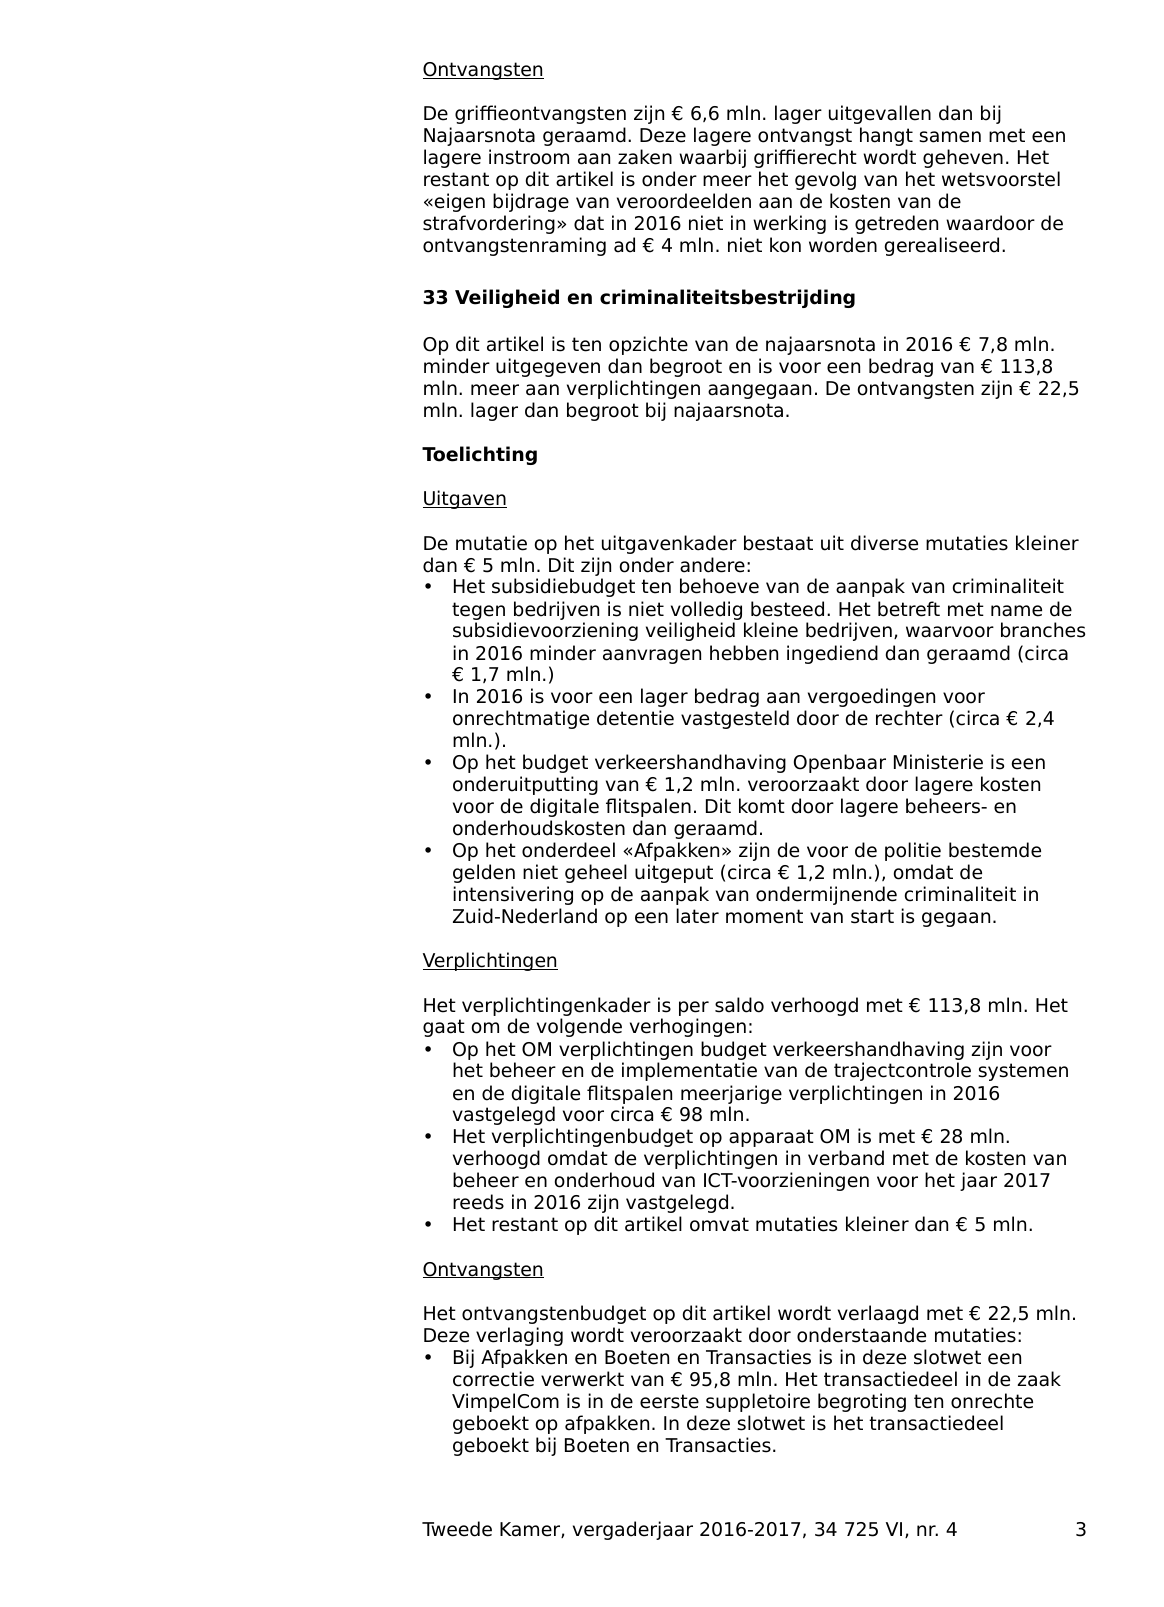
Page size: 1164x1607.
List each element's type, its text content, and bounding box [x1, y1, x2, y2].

subtitle Ontvangsten [422, 1258, 1087, 1280]
text Het ontvangstenbudget op dit artikel wordt verlaagd met € 22,5 mln. Deze verlaging wordt veroorzaakt door onderstaande mutaties: [422, 1303, 1087, 1347]
text De griffieontvangsten zijn € 6,6 mln. lager uitgevallen dan bij Najaarsnota geraamd. Deze lagere ontvangst hangt samen met een lagere instroom aan zaken waarbij griffierecht wordt geheven. Het restant op dit artikel is onder meer het gevolg van het wetsvoorstel «eigen bijdrage van veroordeelden aan de kosten van de strafvordering» dat in 2016 niet in werking is getreden waardoor de ontvangstenraming ad € 4 mln. niet kon worden gerealiseerd. [422, 103, 1087, 257]
subtitle 33 Veiligheid en criminaliteitsbestrijding [422, 287, 1087, 309]
subtitle Uitgaven [422, 488, 1087, 510]
text • Het subsidiebudget ten behoeve van de aanpak van criminaliteit tegen bedrijven is niet volledig besteed. Het betreft met name de subsidievoorziening veiligheid kleine bedrijven, waarvoor branches in 2016 minder aanvragen hebben ingediend dan geraamd (circa € 1,7 mln.) [422, 576, 1087, 686]
text • Op het OM verplichtingen budget verkeershandhaving zijn voor het beheer en de implementatie van de trajectcontrole systemen en de digitale flitspalen meerjarige verplichtingen in 2016 vastgelegd voor circa € 98 mln. [422, 1038, 1087, 1126]
text • Op het onderdeel «Afpakken» zijn de voor de politie bestemde gelden niet geheel uitgeput (circa € 1,2 mln.), omdat de intensivering op de aanpak van ondermijnende criminaliteit in Zuid-Nederland op een later moment van start is gegaan. [422, 840, 1087, 928]
text • Op het budget verkeershandhaving Openbaar Ministerie is een onderuitputting van € 1,2 mln. veroorzaakt door lagere kosten voor de digitale flitspalen. Dit komt door lagere beheers- en onderhoudskosten dan geraamd. [422, 752, 1087, 840]
text Op dit artikel is ten opzichte van de najaarsnota in 2016 € 7,8 mln. minder uitgegeven dan begroot en is voor een bedrag van € 113,8 mln. meer aan verplichtingen aangegaan. De ontvangsten zijn € 22,5 mln. lager dan begroot bij najaarsnota. [422, 334, 1087, 422]
text • Het verplichtingenbudget op apparaat OM is met € 28 mln. verhoogd omdat de verplichtingen in verband met de kosten van beheer en onderhoud van ICT-voorzieningen voor het jaar 2017 reeds in 2016 zijn vastgelegd. [422, 1126, 1087, 1214]
subtitle Ontvangsten [422, 59, 1087, 81]
text Het verplichtingenkader is per saldo verhoogd met € 113,8 mln. Het gaat om de volgende verhogingen: [422, 994, 1087, 1038]
subtitle Toelichting [422, 444, 1087, 466]
text • In 2016 is voor een lager bedrag aan vergoedingen voor onrechtmatige detentie vastgesteld door de rechter (circa € 2,4 mln.). [422, 686, 1087, 752]
text De mutatie op het uitgavenkader bestaat uit diverse mutaties kleiner dan € 5 mln. Dit zijn onder andere: [422, 532, 1087, 576]
text • Het restant op dit artikel omvat mutaties kleiner dan € 5 mln. [422, 1214, 1087, 1236]
subtitle Verplichtingen [422, 950, 1087, 972]
text • Bij Afpakken en Boeten en Transacties is in deze slotwet een correctie verwerkt van € 95,8 mln. Het transactiedeel in de zaak VimpelCom is in de eerste suppletoire begroting ten onrechte geboekt op afpakken. In deze slotwet is het transactiedeel geboekt bij Boeten en Transacties. [422, 1347, 1087, 1456]
